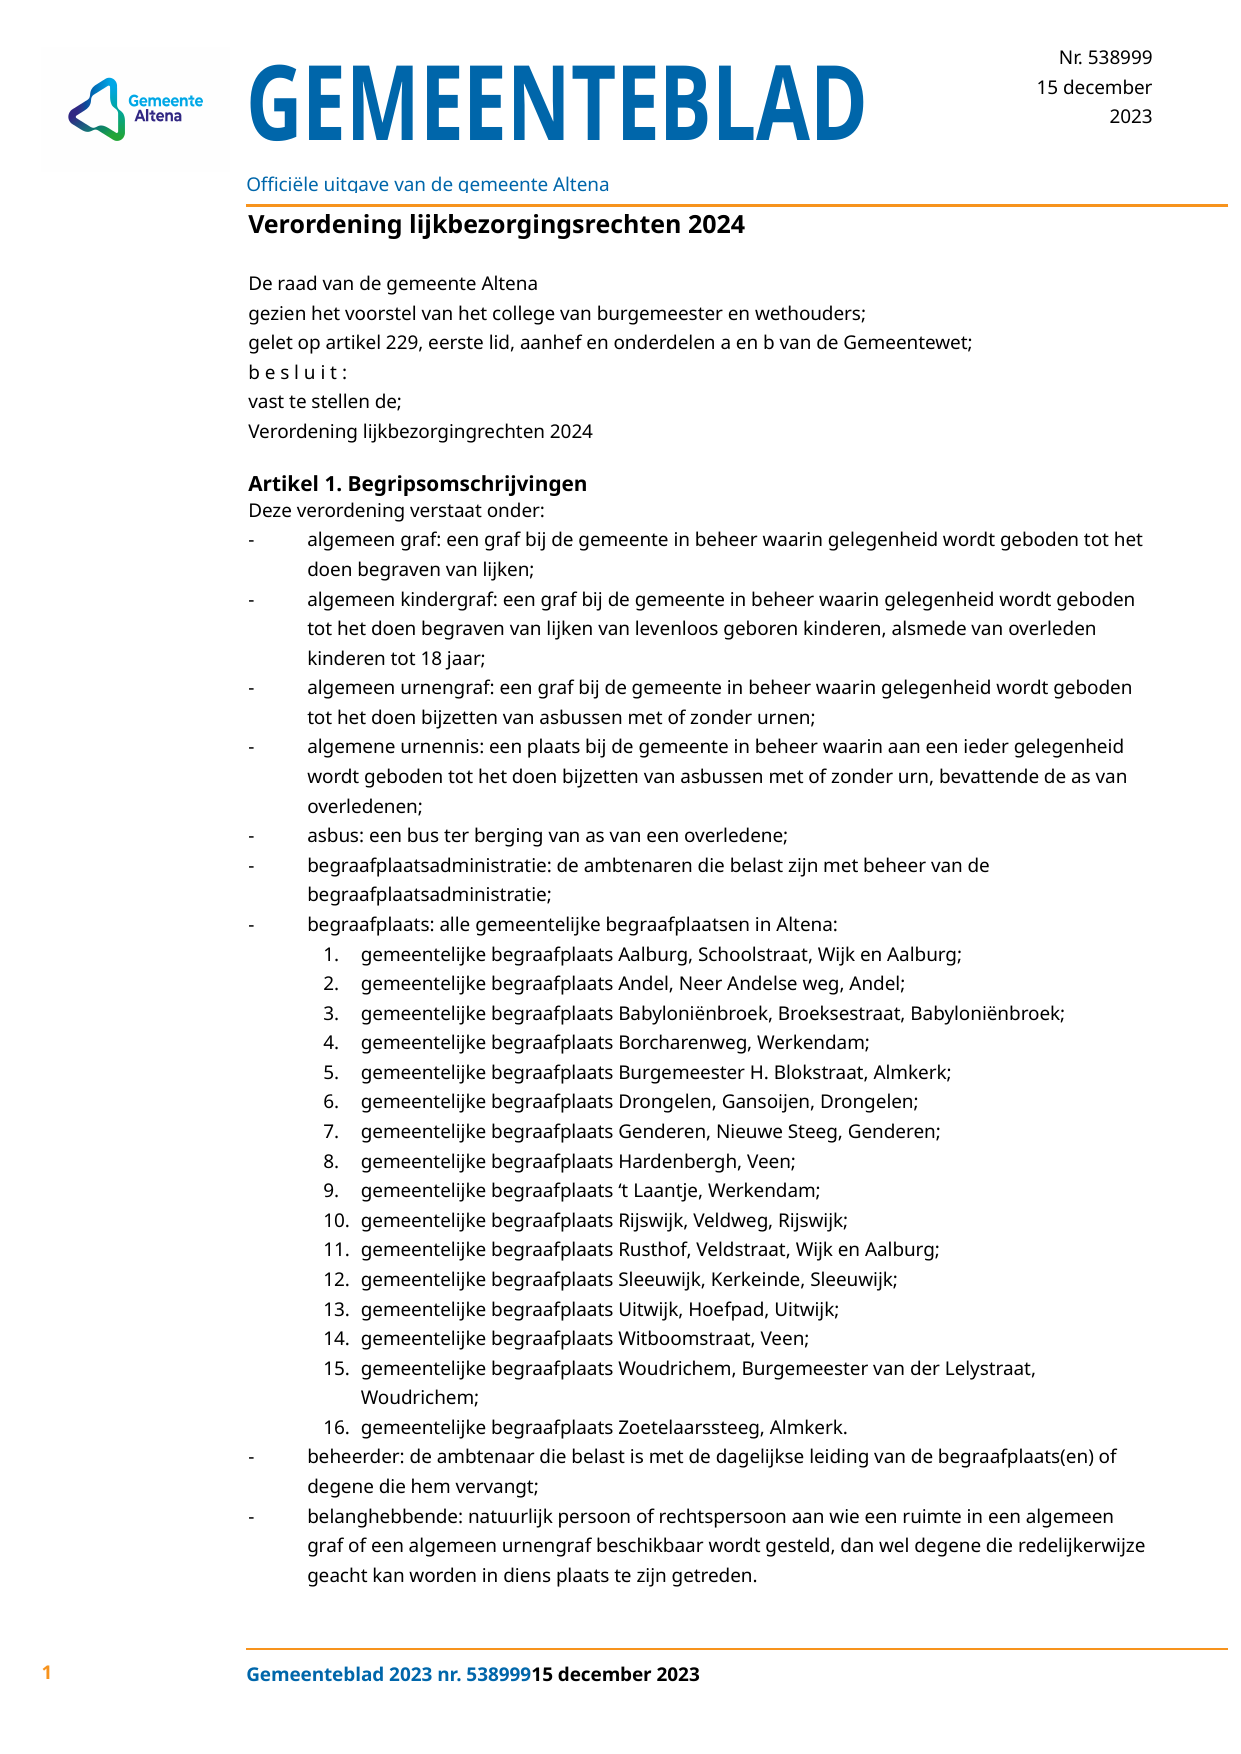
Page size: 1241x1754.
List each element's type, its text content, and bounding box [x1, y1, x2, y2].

list gemeentelijke begraafplaats Aalburg, Schoolstraat, Wijk en Aalburg; [323, 941, 1152, 967]
list gemeentelijke begraafplaats Babyloniënbroek, Broeksestraat, Babyloniënbroek; [323, 1000, 1152, 1026]
list gemeentelijke begraafplaats Woudrichem, Burgemeester van der Lelystraat, Woudrichem; [323, 1355, 1152, 1410]
list algemene urnennis: een plaats bij de gemeente in beheer waarin aan een ieder gelegenheid wordt geboden tot het doen bijzetten van asbussen met of zonder urn, bevattende de as van overledenen; [248, 734, 1152, 819]
text De raad van de gemeente Altena [248, 270, 1152, 296]
list gemeentelijke begraafplaats Witboomstraat, Veen; [323, 1325, 1152, 1351]
list gemeentelijke begraafplaats Genderen, Nieuwe Steeg, Genderen; [323, 1118, 1152, 1144]
list asbus: een bus ter berging van as van een overledene; [248, 822, 1152, 848]
list algemeen urnengraf: een graf bij de gemeente in beheer waarin gelegenheid wordt geboden tot het doen bijzetten van asbussen met of zonder urnen; [248, 674, 1152, 730]
list begraafplaats: alle gemeentelijke begraafplaatsen in Altena: [248, 911, 1152, 937]
list gemeentelijke begraafplaats Borcharenweg, Werkendam; [323, 1029, 1152, 1055]
list algemeen graf: een graf bij de gemeente in beheer waarin gelegenheid wordt geboden tot het doen begraven van lijken; [248, 527, 1152, 582]
text Artikel 1. Begripsomschrijvingen [248, 469, 1152, 497]
text Deze verordening verstaat onder: [248, 497, 1152, 523]
list gemeentelijke begraafplaats Sleeuwijk, Kerkeinde, Sleeuwijk; [323, 1266, 1152, 1292]
list gemeentelijke begraafplaats Rusthof, Veldstraat, Wijk en Aalburg; [323, 1237, 1152, 1262]
text Verordening lijkbezorgingrechten 2024 [248, 418, 1152, 444]
list begraafplaatsadministratie: de ambtenaren die belast zijn met beheer van de begraafplaatsadministratie; [248, 852, 1152, 907]
list gemeentelijke begraafplaats Drongelen, Gansoijen, Drongelen; [323, 1089, 1152, 1114]
list gemeentelijke begraafplaats Hardenbergh, Veen; [323, 1148, 1152, 1174]
text gelet op artikel 229, eerste lid, aanhef en onderdelen a en b van de Gemeentewet; [248, 329, 1152, 355]
text gezien het voorstel van het college van burgemeester en wethouders; [248, 300, 1152, 326]
list gemeentelijke begraafplaats Uitwijk, Hoefpad, Uitwijk; [323, 1296, 1152, 1322]
list gemeentelijke begraafplaats Zoetelaarssteeg, Almkerk. [323, 1414, 1152, 1440]
list gemeentelijke begraafplaats Rijswijk, Veldweg, Rijswijk; [323, 1207, 1152, 1233]
list beheerder: de ambtenaar die belast is met de dagelijkse leiding van de begraafplaats(en) of degene die hem vervangt; [248, 1444, 1152, 1499]
text Verordening lijkbezorgingsrechten 2024 [248, 207, 1152, 241]
picture [41, 47, 231, 172]
list algemeen kindergraf: een graf bij de gemeente in beheer waarin gelegenheid wordt geboden tot het doen begraven van lijken van levenloos geboren kinderen, alsmede van overleden kinderen tot 18 jaar; [248, 586, 1152, 671]
list belanghebbende: natuurlijk persoon of rechtspersoon aan wie een ruimte in een algemeen graf of een algemeen urnengraf beschikbaar wordt gesteld, dan wel degene die redelijkerwijze geacht kan worden in diens plaats te zijn getreden. [248, 1503, 1152, 1588]
list gemeentelijke begraafplaats ‘t Laantje, Werkendam; [323, 1177, 1152, 1203]
list gemeentelijke begraafplaats Burgemeester H. Blokstraat, Almkerk; [323, 1059, 1152, 1085]
text vast te stellen de; [248, 389, 1152, 414]
list gemeentelijke begraafplaats Andel, Neer Andelse weg, Andel; [323, 970, 1152, 996]
text b e s l u i t : [248, 359, 1152, 385]
